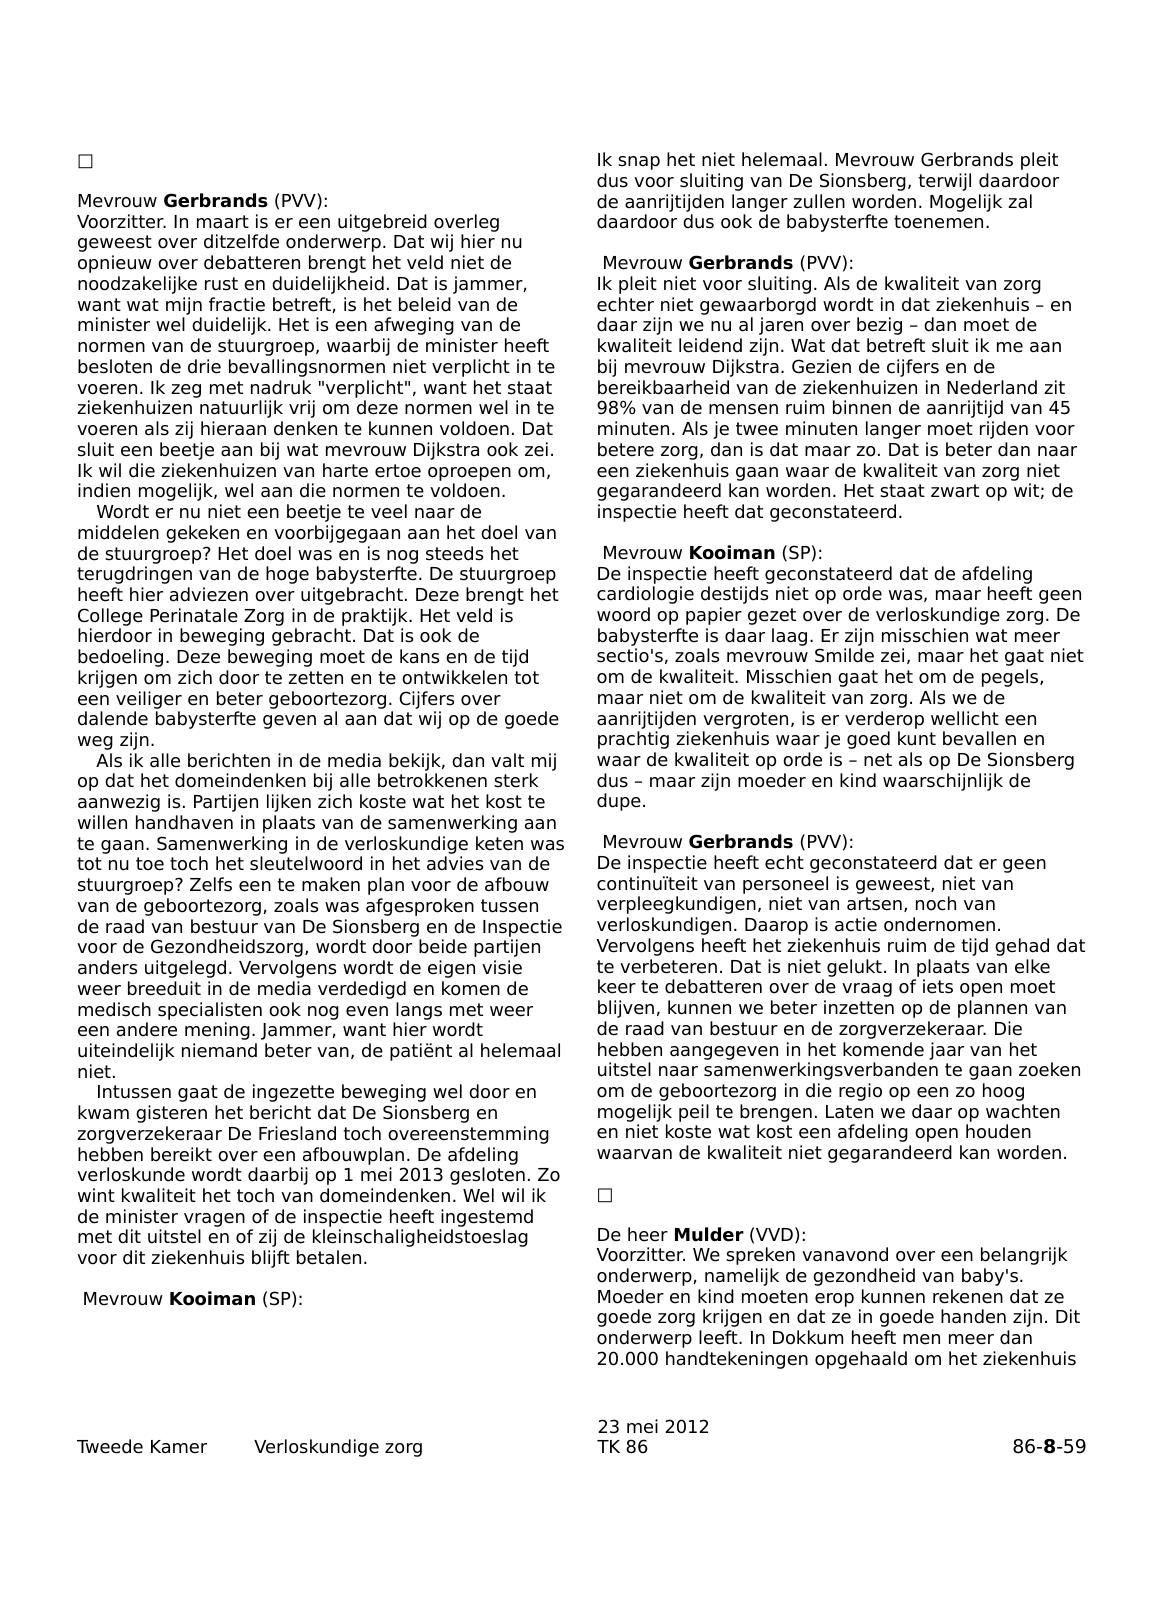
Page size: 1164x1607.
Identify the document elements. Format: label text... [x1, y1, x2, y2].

text Ik pleit niet voor sluiting. Als de kwaliteit van zorg echter niet gewaarborgd wordt in dat ziekenhuis – en daar zijn we nu al jaren over bezig – dan moet de kwaliteit leidend zijn. Wat dat betreft sluit ik me aan bij mevrouw Dijkstra. Gezien de cijfers en de bereikbaarheid van de ziekenhuizen in Nederland zit 98% van de mensen ruim binnen de aanrijtijd van 45 minuten. Als je twee minuten langer moet rijden voor betere zorg, dan is dat maar zo. Dat is beter dan naar een ziekenhuis gaan waar de kwaliteit van zorg niet gegarandeerd kan worden. Het staat zwart op wit; de inspectie heeft dat geconstateerd. [596, 274, 1087, 523]
text Mevrouw Gerbrands (PVV): [77, 191, 567, 212]
text □ [77, 150, 567, 171]
text Wordt er nu niet een beetje te veel naar de middelen gekeken en voorbijgegaan aan het doel van de stuurgroep? Het doel was en is nog steeds het terugdringen van de hoge babysterfte. De stuurgroep heeft hier adviezen over uitgebracht. Deze brengt het College Perinatale Zorg in de praktijk. Het veld is hierdoor in beweging gebracht. Dat is ook de bedoeling. Deze beweging moet de kans en de tijd krijgen om zich door te zetten en te ontwikkelen tot een veiliger en beter geboortezorg. Cijfers over dalende babysterfte geven al aan dat wij op de goede weg zijn. [77, 502, 567, 751]
text □ [596, 1184, 1087, 1204]
text De inspectie heeft echt geconstateerd dat er geen continuïteit van personeel is geweest, niet van verpleegkundigen, niet van artsen, noch van verloskundigen. Daarop is actie ondernomen. Vervolgens heeft het ziekenhuis ruim de tijd gehad dat te verbeteren. Dat is niet gelukt. In plaats van elke keer te debatteren over de vraag of iets open moet blijven, kunnen we beter inzetten op de plannen van de raad van bestuur en de zorgverzekeraar. Die hebben aangegeven in het komende jaar van het uitstel naar samenwerkingsverbanden te gaan zoeken om de geboortezorg in die regio op een zo hoog mogelijk peil te brengen. Laten we daar op wachten en niet koste wat kost een afdeling open houden waarvan de kwaliteit niet gegarandeerd kan worden. [596, 853, 1087, 1164]
text Voorzitter. We spreken vanavond over een belangrijk onderwerp, namelijk de gezondheid van baby's. Moeder en kind moeten erop kunnen rekenen dat ze goede zorg krijgen en dat ze in goede handen zijn. Dit onderwerp leeft. In Dokkum heeft men meer dan 20.000 handtekeningen opgehaald om het ziekenhuis [596, 1245, 1087, 1369]
text Mevrouw Gerbrands (PVV): [596, 832, 1087, 853]
text De inspectie heeft geconstateerd dat de afdeling cardiologie destijds niet op orde was, maar heeft geen woord op papier gezet over de verloskundige zorg. De babysterfte is daar laag. Er zijn misschien wat meer sectio's, zoals mevrouw Smilde zei, maar het gaat niet om de kwaliteit. Misschien gaat het om de pegels, maar niet om de kwaliteit van zorg. Als we de aanrijtijden vergroten, is er verderop wellicht een prachtig ziekenhuis waar je goed kunt bevallen en waar de kwaliteit op orde is – net als op De Sionsberg dus – maar zijn moeder en kind waarschijnlijk de dupe. [596, 563, 1087, 812]
text Mevrouw Gerbrands (PVV): [596, 253, 1087, 274]
text Mevrouw Kooiman (SP): [77, 1289, 567, 1309]
text Intussen gaat de ingezette beweging wel door en kwam gisteren het bericht dat De Sionsberg en zorgverzekeraar De Friesland toch overeenstemming hebben bereikt over een afbouwplan. De afdeling verloskunde wordt daarbij op 1 mei 2013 gesloten. Zo wint kwaliteit het toch van domeindenken. Wel wil ik de minister vragen of de inspectie heeft ingestemd met dit uitstel en of zij de kleinschaligheidstoeslag voor dit ziekenhuis blijft betalen. [77, 1082, 567, 1269]
text Voorzitter. In maart is er een uitgebreid overleg geweest over ditzelfde onderwerp. Dat wij hier nu opnieuw over debatteren brengt het veld niet de noodzakelijke rust en duidelijkheid. Dat is jammer, want wat mijn fractie betreft, is het beleid van de minister wel duidelijk. Het is een afweging van de normen van de stuurgroep, waarbij de minister heeft besloten de drie bevallingsnormen niet verplicht in te voeren. Ik zeg met nadruk "verplicht", want het staat ziekenhuizen natuurlijk vrij om deze normen wel in te voeren als zij hieraan denken te kunnen voldoen. Dat sluit een beetje aan bij wat mevrouw Dijkstra ook zei. Ik wil die ziekenhuizen van harte ertoe oproepen om, indien mogelijk, wel aan die normen te voldoen. [77, 212, 567, 502]
text Als ik alle berichten in de media bekijk, dan valt mij op dat het domeindenken bij alle betrokkenen sterk aanwezig is. Partijen lijken zich koste wat het kost te willen handhaven in plaats van de samenwerking aan te gaan. Samenwerking in de verloskundige keten was tot nu toe toch het sleutelwoord in het advies van de stuurgroep? Zelfs een te maken plan voor de afbouw van de geboortezorg, zoals was afgesproken tussen de raad van bestuur van De Sionsberg en de Inspectie voor de Gezondheidszorg, wordt door beide partijen anders uitgelegd. Vervolgens wordt de eigen visie weer breeduit in de media verdedigd en komen de medisch specialisten ook nog even langs met weer een andere mening. Jammer, want hier wordt uiteindelijk niemand beter van, de patiënt al helemaal niet. [77, 751, 567, 1082]
text Mevrouw Kooiman (SP): [596, 543, 1087, 563]
text Ik snap het niet helemaal. Mevrouw Gerbrands pleit dus voor sluiting van De Sionsberg, terwijl daardoor de aanrijtijden langer zullen worden. Mogelijk zal daardoor dus ook de babysterfte toenemen. [596, 150, 1087, 233]
text De heer Mulder (VVD): [596, 1224, 1087, 1245]
